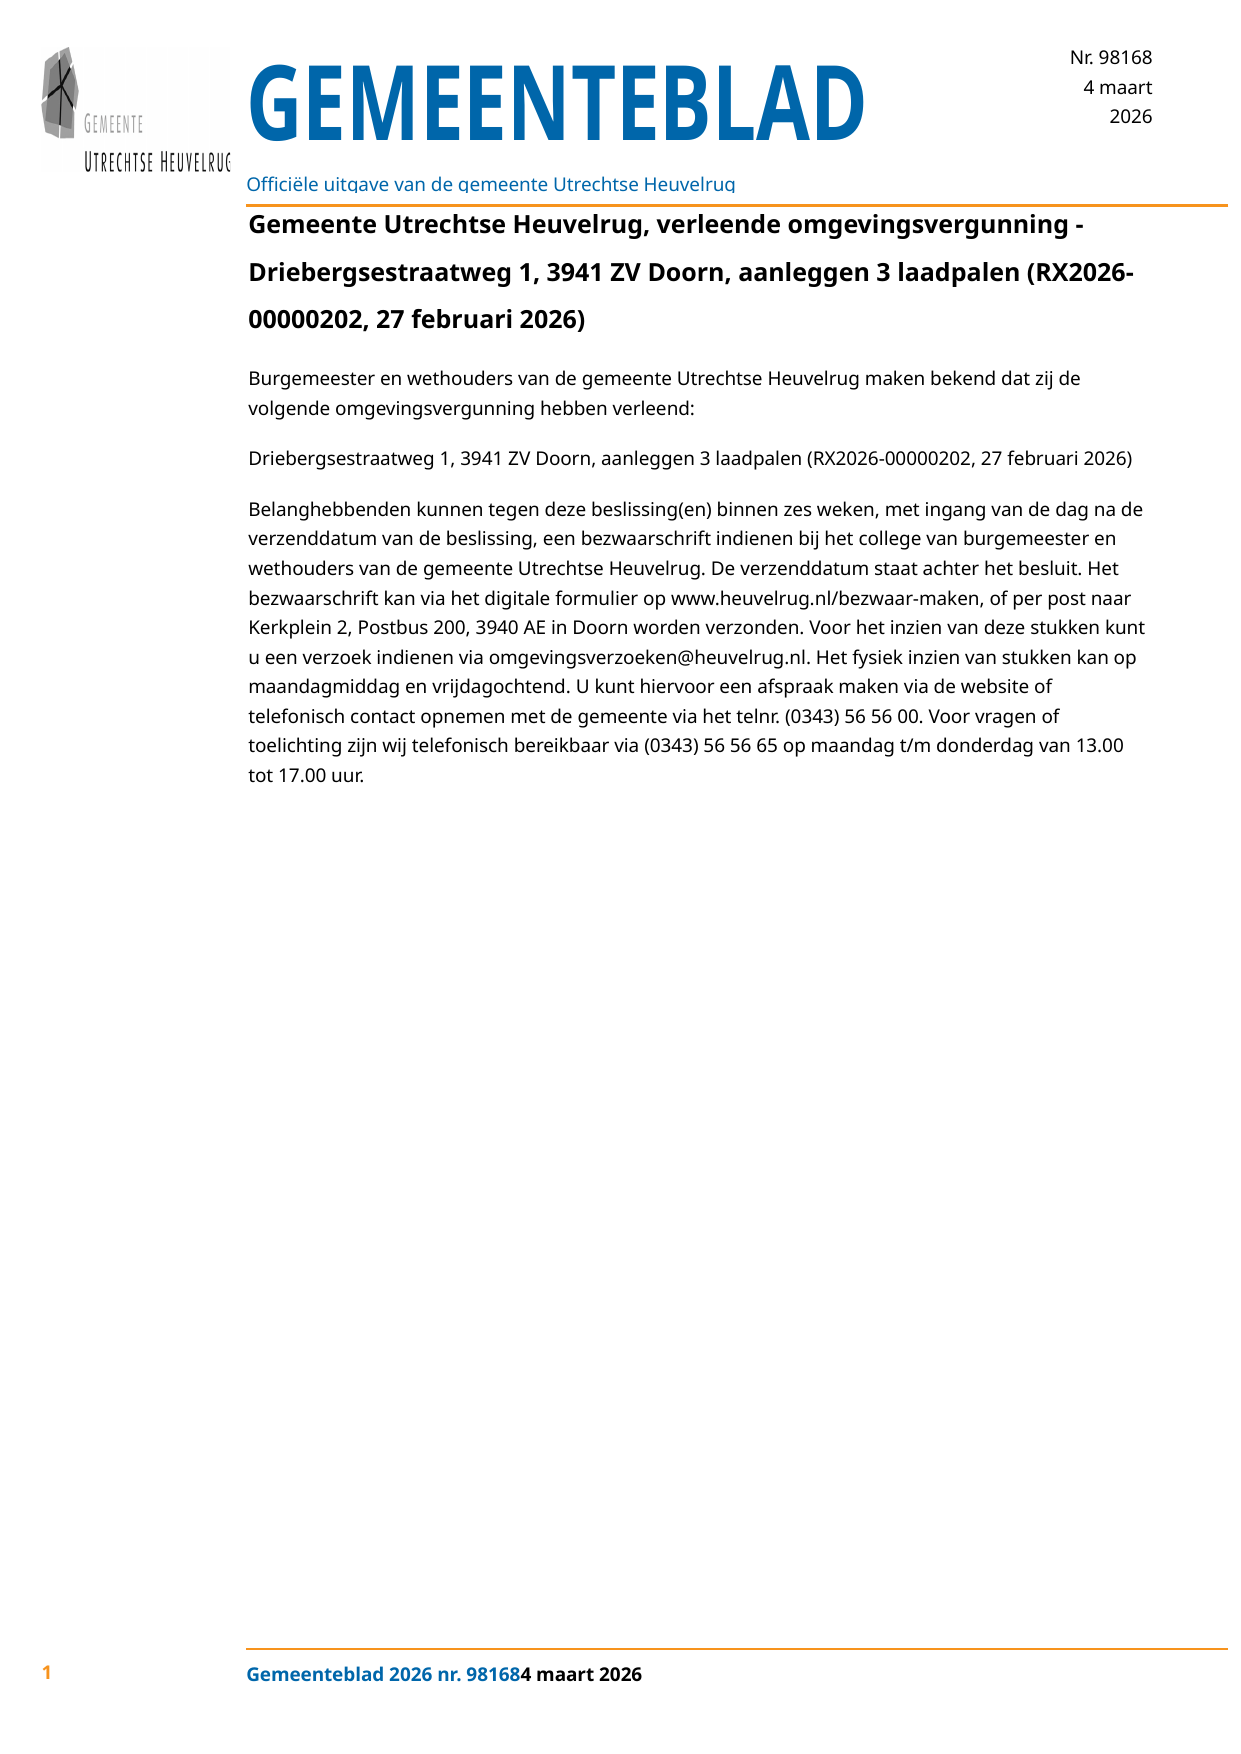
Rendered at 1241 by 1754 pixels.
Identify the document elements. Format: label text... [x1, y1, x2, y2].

text Burgemeester en wethouders van de gemeente Utrechtse Heuvelrug maken bekend dat zij de volgende omgevingsvergunning hebben verleend: [248, 366, 1152, 421]
text Driebergsestraatweg 1, 3941 ZV Doorn, aanleggen 3 laadpalen (RX2026-00000202, 27 februari 2026) [248, 446, 1152, 471]
text Belanghebbenden kunnen tegen deze beslissing(en) binnen zes weken, met ingang van de dag na de verzenddatum van de beslissing, een bezwaarschrift indienen bij het college van burgemeester en wethouders van de gemeente Utrechtse Heuvelrug. De verzenddatum staat achter het besluit. Het bezwaarschrift kan via het digitale formulier op www.heuvelrug.nl/bezwaar-maken, of per post naar Kerkplein 2, Postbus 200, 3940 AE in Doorn worden verzonden. Voor het inzien van deze stukken kunt u een verzoek indienen via omgevingsverzoeken@heuvelrug.nl. Het fysiek inzien van stukken kan op maandagmiddag en vrijdagochtend. U kunt hiervoor een afspraak maken via de website of telefonisch contact opnemen met de gemeente via het telnr. (0343) 56 56 00. Voor vragen of toelichting zijn wij telefonisch bereikbaar via (0343) 56 56 65 op maandag t/m donderdag van 13.00 tot 17.00 uur. [248, 496, 1152, 788]
picture [41, 47, 231, 172]
text Gemeente Utrechtse Heuvelrug, verleende omgevingsvergunning - Driebergsestraatweg 1, 3941 ZV Doorn, aanleggen 3 laadpalen (RX2026-00000202, 27 februari 2026) [248, 207, 1152, 336]
